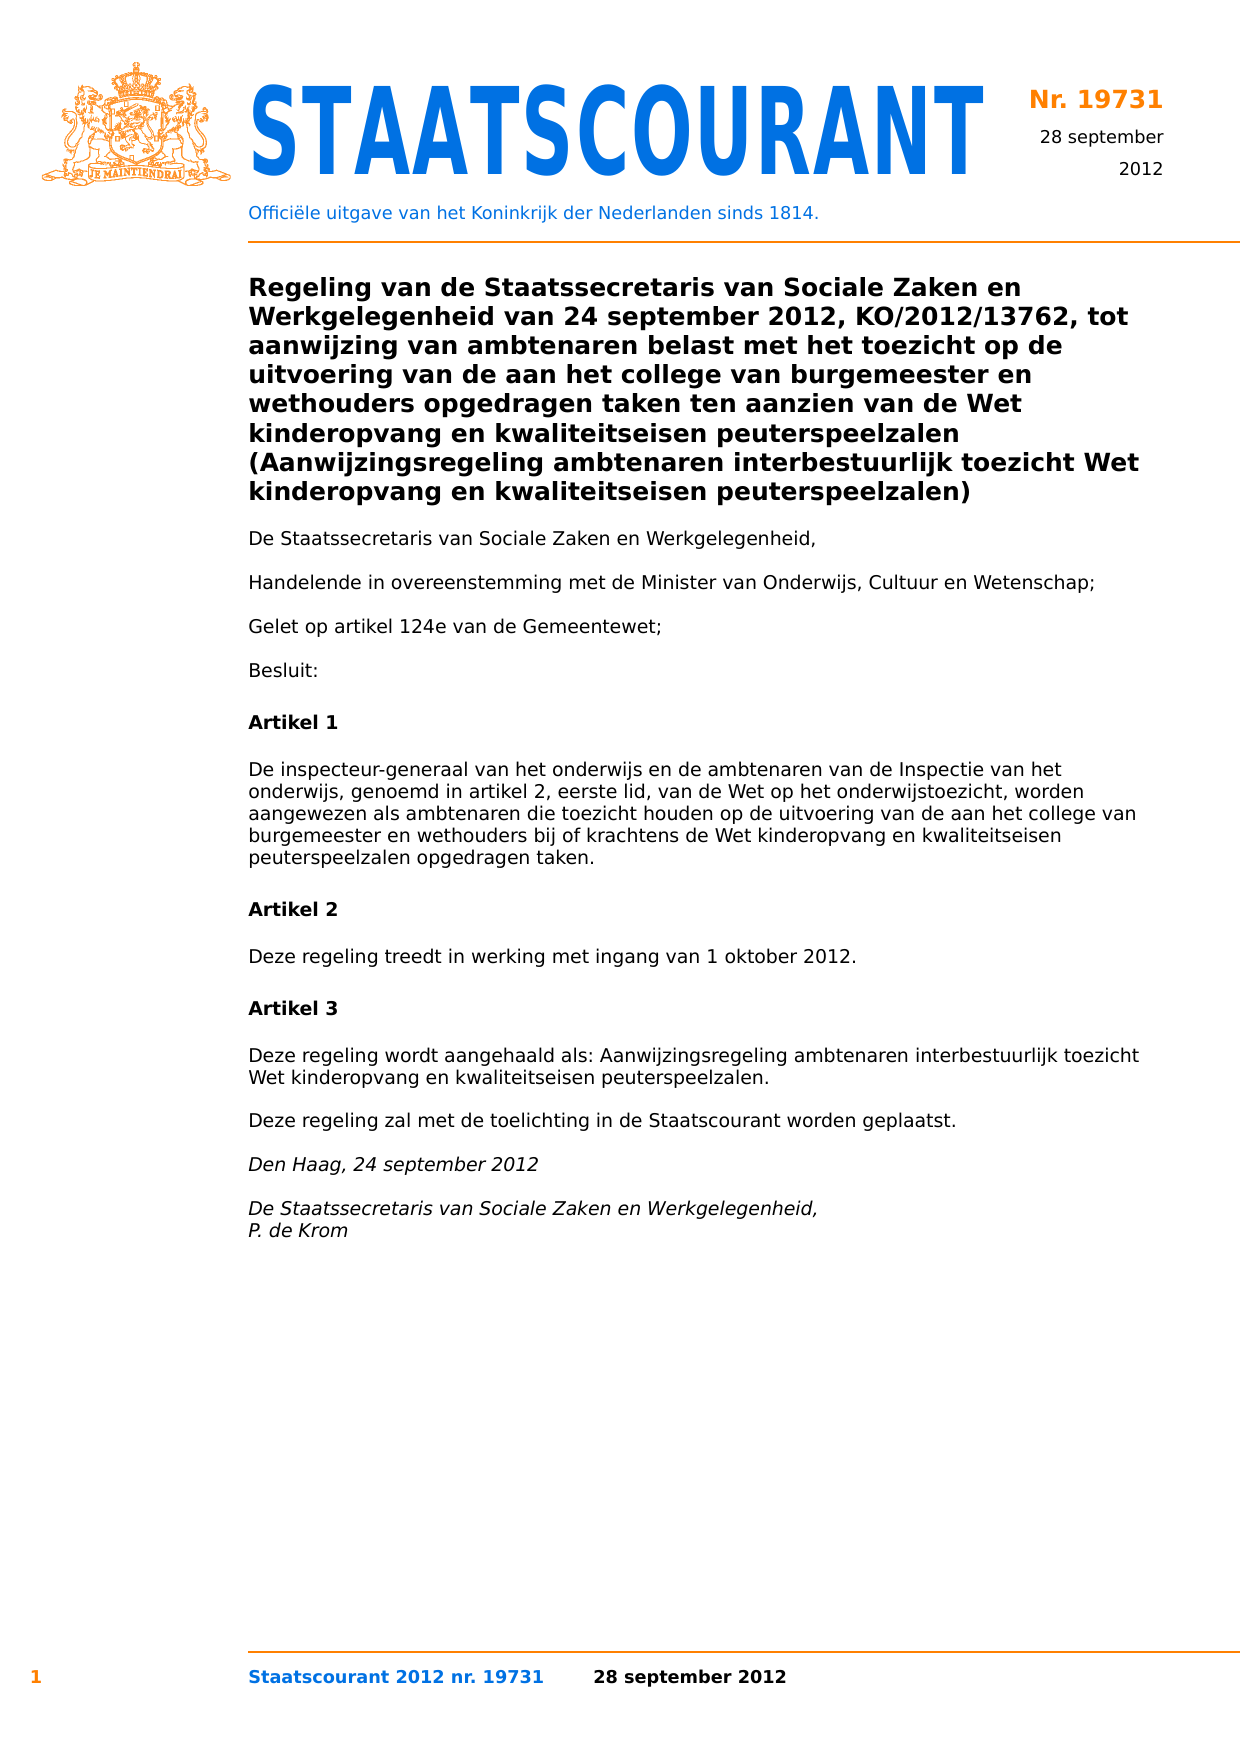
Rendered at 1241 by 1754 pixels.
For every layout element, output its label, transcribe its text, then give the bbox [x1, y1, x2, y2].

text Deze regeling treedt in werking met ingang van 1 oktober 2012. [248, 946, 1163, 968]
text Deze regeling zal met de toelichting in de Staatscourant worden geplaatst. [248, 1110, 1163, 1132]
text De Staatssecretaris van Sociale Zaken en Werkgelegenheid, [248, 528, 1163, 550]
text De Staatssecretaris van Sociale Zaken en Werkgelegenheid, P. de Krom [248, 1198, 1163, 1242]
subtitle Artikel 3 [248, 998, 1163, 1019]
text Handelende in overeenstemming met de Minister van Onderwijs, Cultuur en Wetenschap; [248, 572, 1163, 594]
subtitle Artikel 2 [248, 899, 1163, 921]
text Deze regeling wordt aangehaald als: Aanwijzingsregeling ambtenaren interbestuurlijk toezicht Wet kinderopvang en kwaliteitseisen peuterspeelzalen. [248, 1044, 1163, 1088]
subtitle Regeling van de Staatssecretaris van Sociale Zaken en Werkgelegenheid van 24 september 2012, KO/2012/13762, tot aanwijzing van ambtenaren belast met het toezicht op de uitvoering van de aan het college van burgemeester en wethouders opgedragen taken ten aanzien van de Wet kinderopvang en kwaliteitseisen peuterspeelzalen (Aanwijzingsregeling ambtenaren interbestuurlijk toezicht Wet kinderopvang en kwaliteitseisen peuterspeelzalen) [248, 273, 1163, 506]
text Den Haag, 24 september 2012 [248, 1154, 1163, 1176]
text De inspecteur-generaal van het onderwijs en de ambtenaren van de Inspectie van het onderwijs, genoemd in artikel 2, eerste lid, van de Wet op het onderwijstoezicht, worden aangewezen als ambtenaren die toezicht houden op de uitvoering van de aan het college van burgemeester en wethouders bij of krachtens de Wet kinderopvang en kwaliteitseisen peuterspeelzalen opgedragen taken. [248, 759, 1163, 869]
table_header STAATSCOURANT [248, 62, 998, 203]
table_header Nr. 19731 [998, 62, 1240, 121]
subtitle Artikel 1 [248, 712, 1163, 734]
table_header [25, 62, 248, 241]
table_cell 2012 [998, 153, 1240, 203]
text Besluit: [248, 660, 1163, 682]
table_cell 28 september [998, 121, 1240, 153]
picture [41, 62, 231, 186]
text Gelet op artikel 124e van de Gemeentewet; [248, 616, 1163, 638]
table_cell Officiële uitgave van het Koninkrijk der Nederlanden sinds 1814. [248, 203, 1240, 241]
